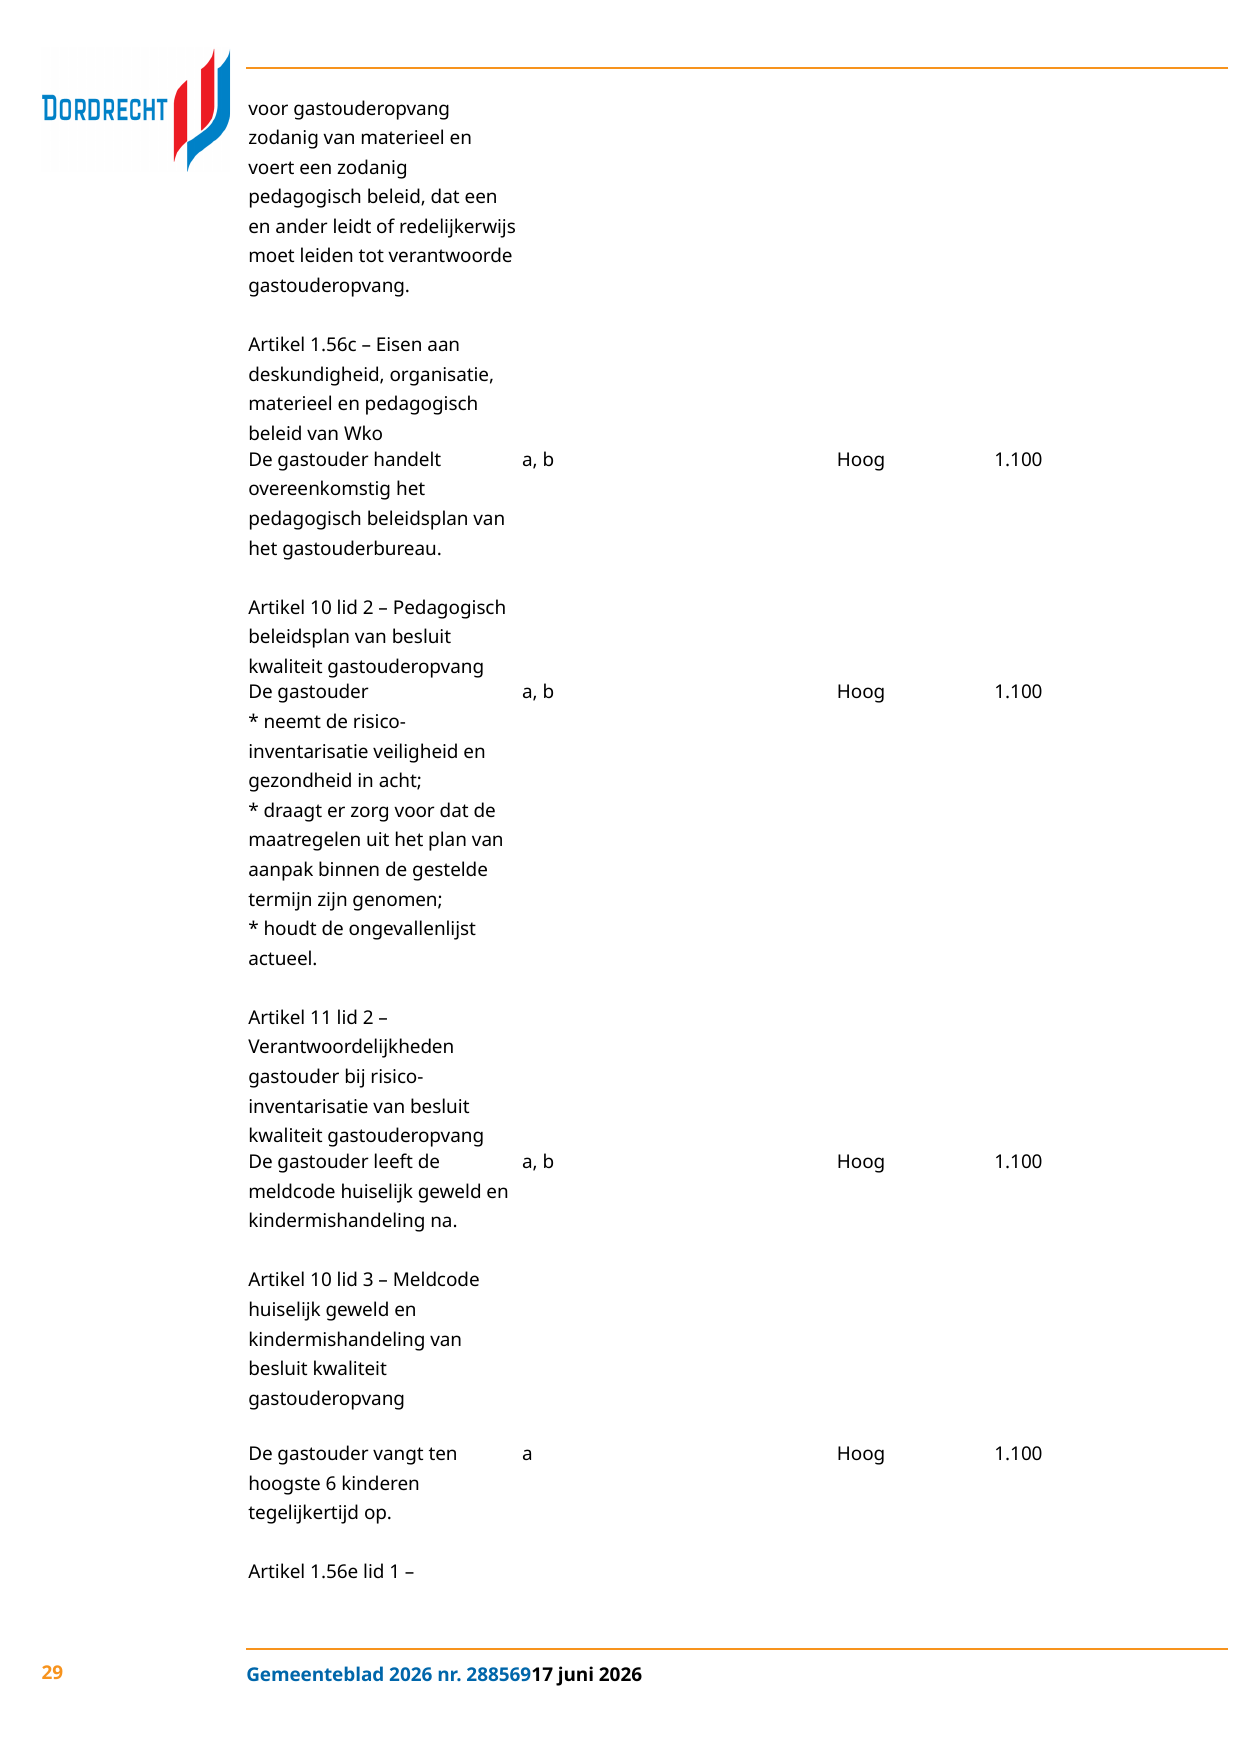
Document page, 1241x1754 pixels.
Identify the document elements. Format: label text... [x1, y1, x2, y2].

table_cell Hoog [837, 679, 994, 1148]
picture [41, 47, 231, 172]
table_cell De gastouder vangt ten hoogste 6 kinderen tegelijkertijd op. Artikel 1.56e lid 1 – [248, 1440, 522, 1584]
table_cell [522, 95, 837, 446]
table_cell Hoog [837, 446, 994, 679]
table_cell a, b [522, 446, 837, 679]
table_cell a [522, 1440, 837, 1584]
table_cell De gastouder leeft de meldcode huiselijk geweld en kindermishandeling na. Artikel 10 lid 3 – Meldcode huiselijk geweld en kindermishandeling van besluit kwaliteit gastouderopvang [248, 1148, 522, 1440]
table_cell [994, 95, 1152, 446]
table_cell voor gastouderopvang zodanig van materieel en voert een zodanig pedagogisch beleid, dat een en ander leidt of redelijkerwijs moet leiden tot verantwoorde gastouderopvang. Artikel 1.56c – Eisen aan deskundigheid, organisatie, materieel en pedagogisch beleid van Wko [248, 95, 522, 446]
table_cell Hoog [837, 1440, 994, 1584]
table_cell a, b [522, 679, 837, 1148]
table_cell De gastouder * neemt de risico-inventarisatie veiligheid en gezondheid in acht; * draagt er zorg voor dat de maatregelen uit het plan van aanpak binnen de gestelde termijn zijn genomen; * houdt de ongevallenlijst actueel. Artikel 11 lid 2 – Verantwoordelijkheden gastouder bij risico-inventarisatie van besluit kwaliteit gastouderopvang [248, 679, 522, 1148]
table_cell a, b [522, 1148, 837, 1440]
table_cell 1.100 [994, 1440, 1152, 1584]
table_cell 1.100 [994, 679, 1152, 1148]
table_cell Hoog [837, 1148, 994, 1440]
table_cell [837, 95, 994, 446]
table_cell 1.100 [994, 446, 1152, 679]
table_cell 1.100 [994, 1148, 1152, 1440]
table_cell De gastouder handelt overeenkomstig het pedagogisch beleidsplan van het gastouderbureau. Artikel 10 lid 2 – Pedagogisch beleidsplan van besluit kwaliteit gastouderopvang [248, 446, 522, 679]
